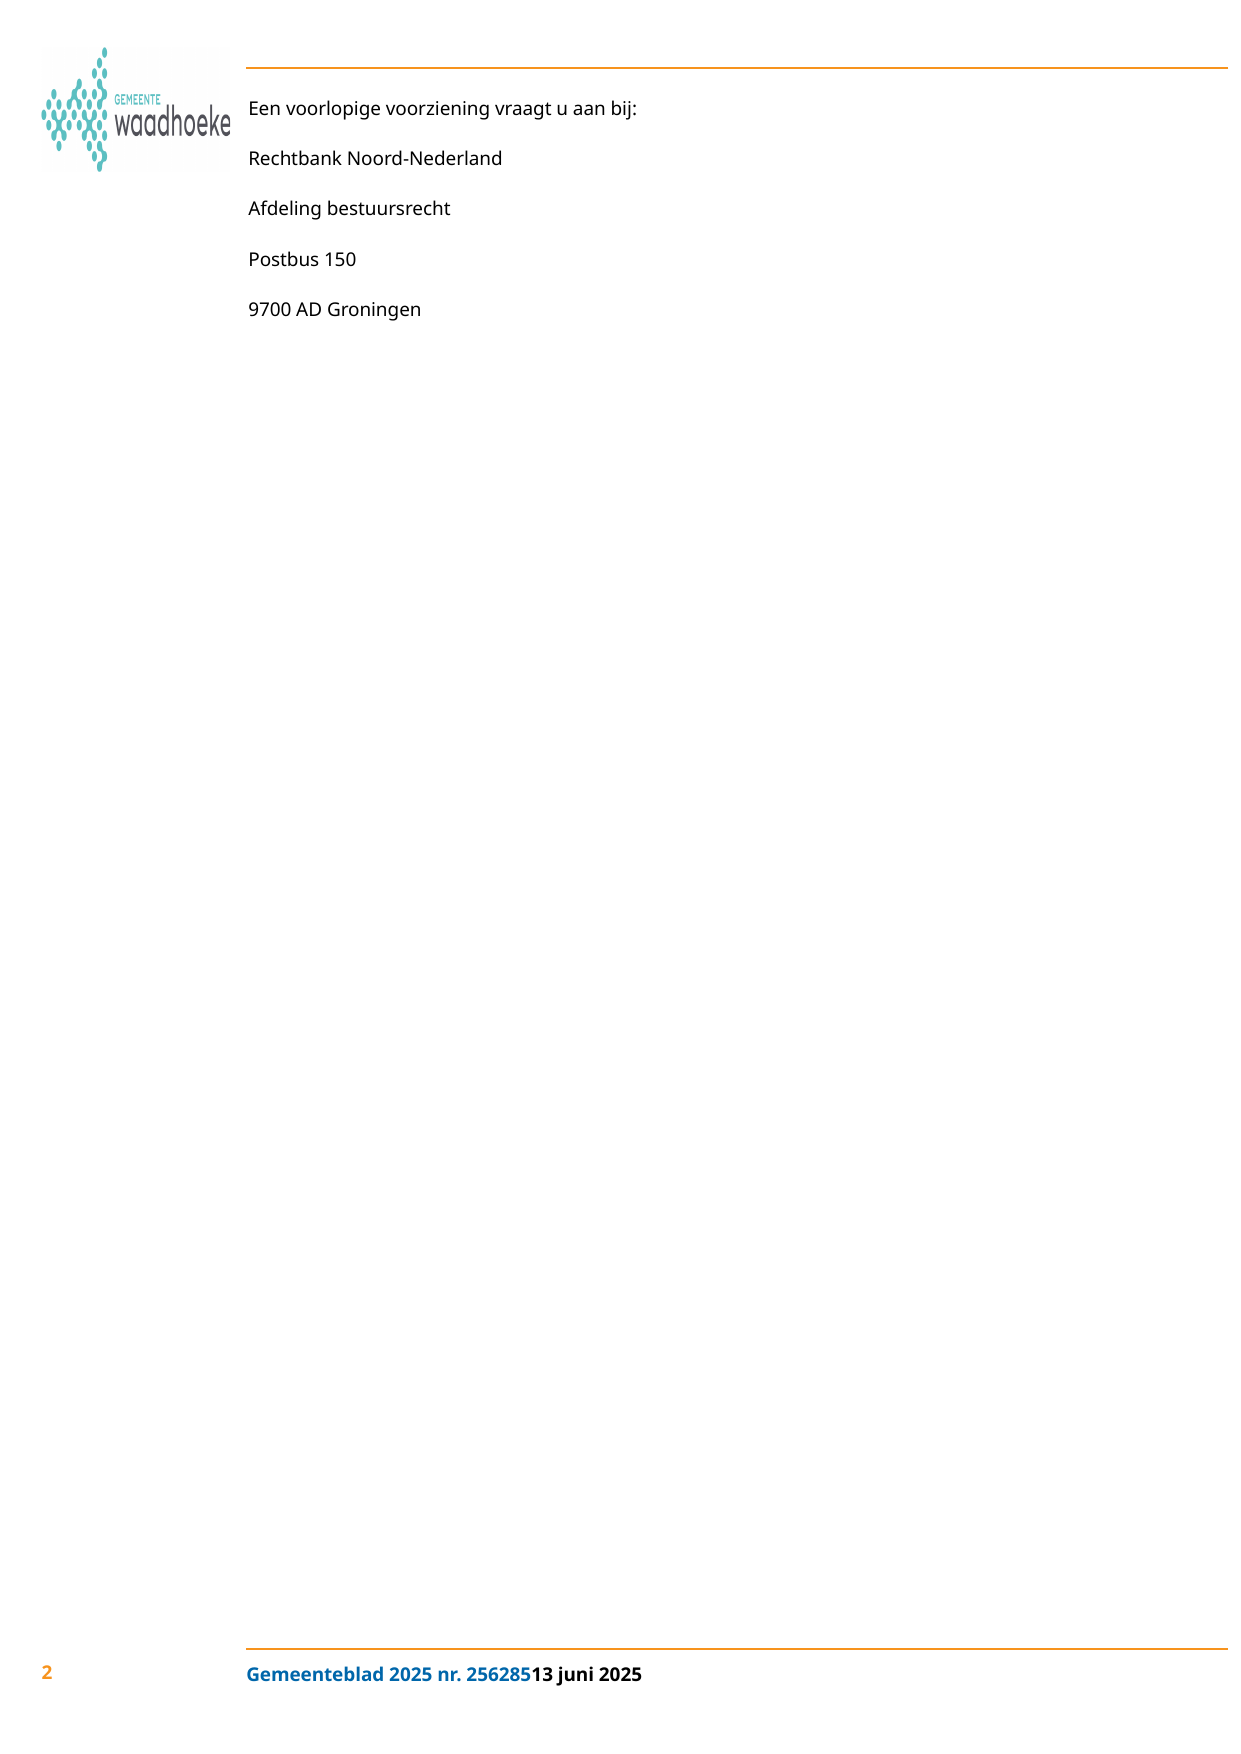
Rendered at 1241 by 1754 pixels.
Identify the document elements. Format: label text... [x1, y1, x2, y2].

text Een voorlopige voorziening vraagt u aan bij: [248, 95, 1152, 121]
text Afdeling bestuursrecht [248, 196, 1152, 221]
text Rechtbank Noord-Nederland [248, 145, 1152, 171]
picture [41, 47, 231, 172]
text Postbus 150 [248, 246, 1152, 272]
text 9700 AD Groningen [248, 296, 1152, 322]
